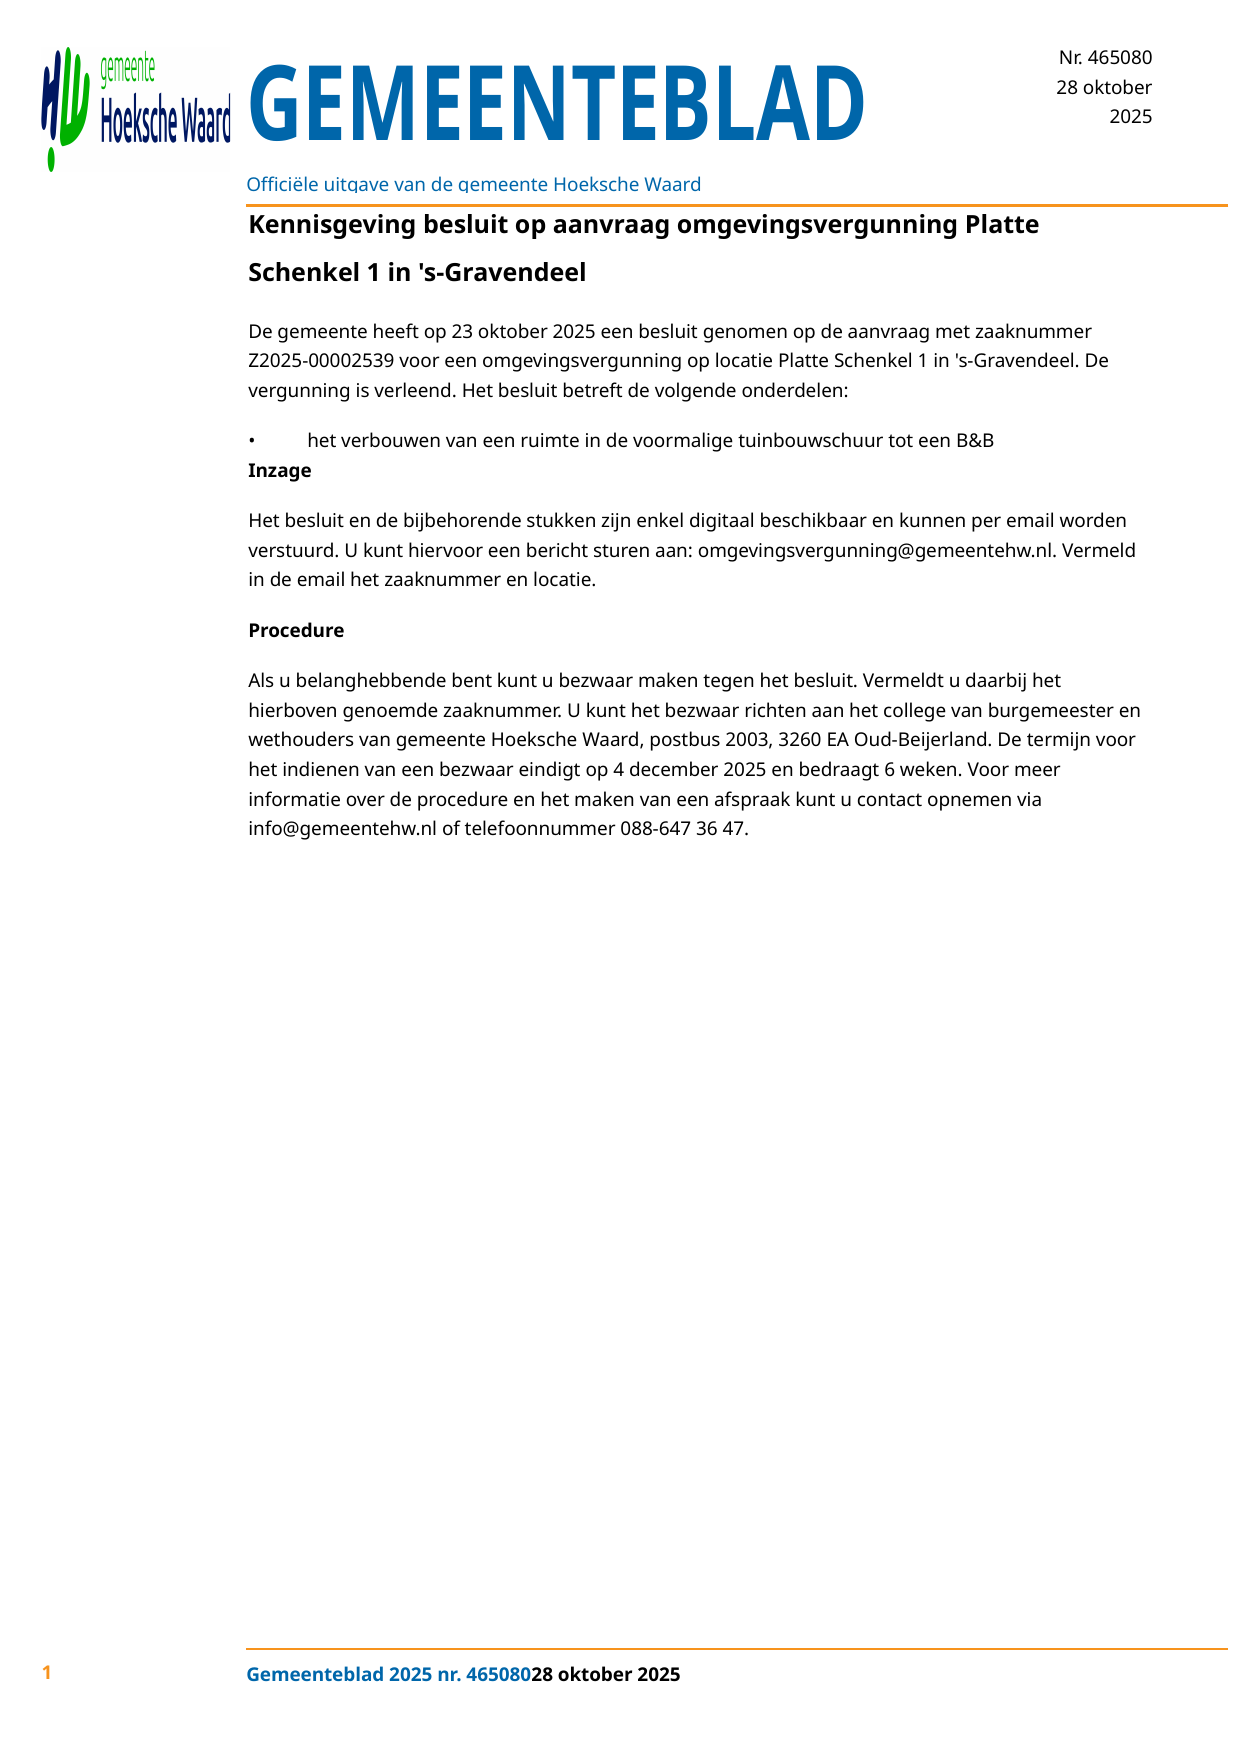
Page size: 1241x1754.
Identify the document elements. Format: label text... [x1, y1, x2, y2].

picture [41, 47, 231, 172]
list het verbouwen van een ruimte in de voormalige tuinbouwschuur tot een B&B [248, 427, 1152, 453]
text Kennisgeving besluit op aanvraag omgevingsvergunning Platte Schenkel 1 in 's-Gravendeel [248, 207, 1152, 288]
text Inzage [248, 457, 1152, 483]
text Het besluit en de bijbehorende stukken zijn enkel digitaal beschikbaar en kunnen per email worden verstuurd. U kunt hiervoor een bericht sturen aan: omgevingsvergunning@gemeentehw.nl. Vermeld in de email het zaaknummer en locatie. [248, 507, 1152, 592]
text Procedure [248, 617, 1152, 643]
text De gemeente heeft op 23 oktober 2025 een besluit genomen op de aanvraag met zaaknummer Z2025-00002539 voor een omgevingsvergunning op locatie Platte Schenkel 1 in 's-Gravendeel. De vergunning is verleend. Het besluit betreft de volgende onderdelen: [248, 318, 1152, 403]
text Als u belanghebbende bent kunt u bezwaar maken tegen het besluit. Vermeldt u daarbij het hierboven genoemde zaaknummer. U kunt het bezwaar richten aan het college van burgemeester en wethouders van gemeente Hoeksche Waard, postbus 2003, 3260 EA Oud-Beijerland. De termijn voor het indienen van een bezwaar eindigt op 4 december 2025 en bedraagt 6 weken. Voor meer informatie over de procedure en het maken van een afspraak kunt u contact opnemen via info@gemeentehw.nl of telefoonnummer 088-647 36 47. [248, 667, 1152, 841]
